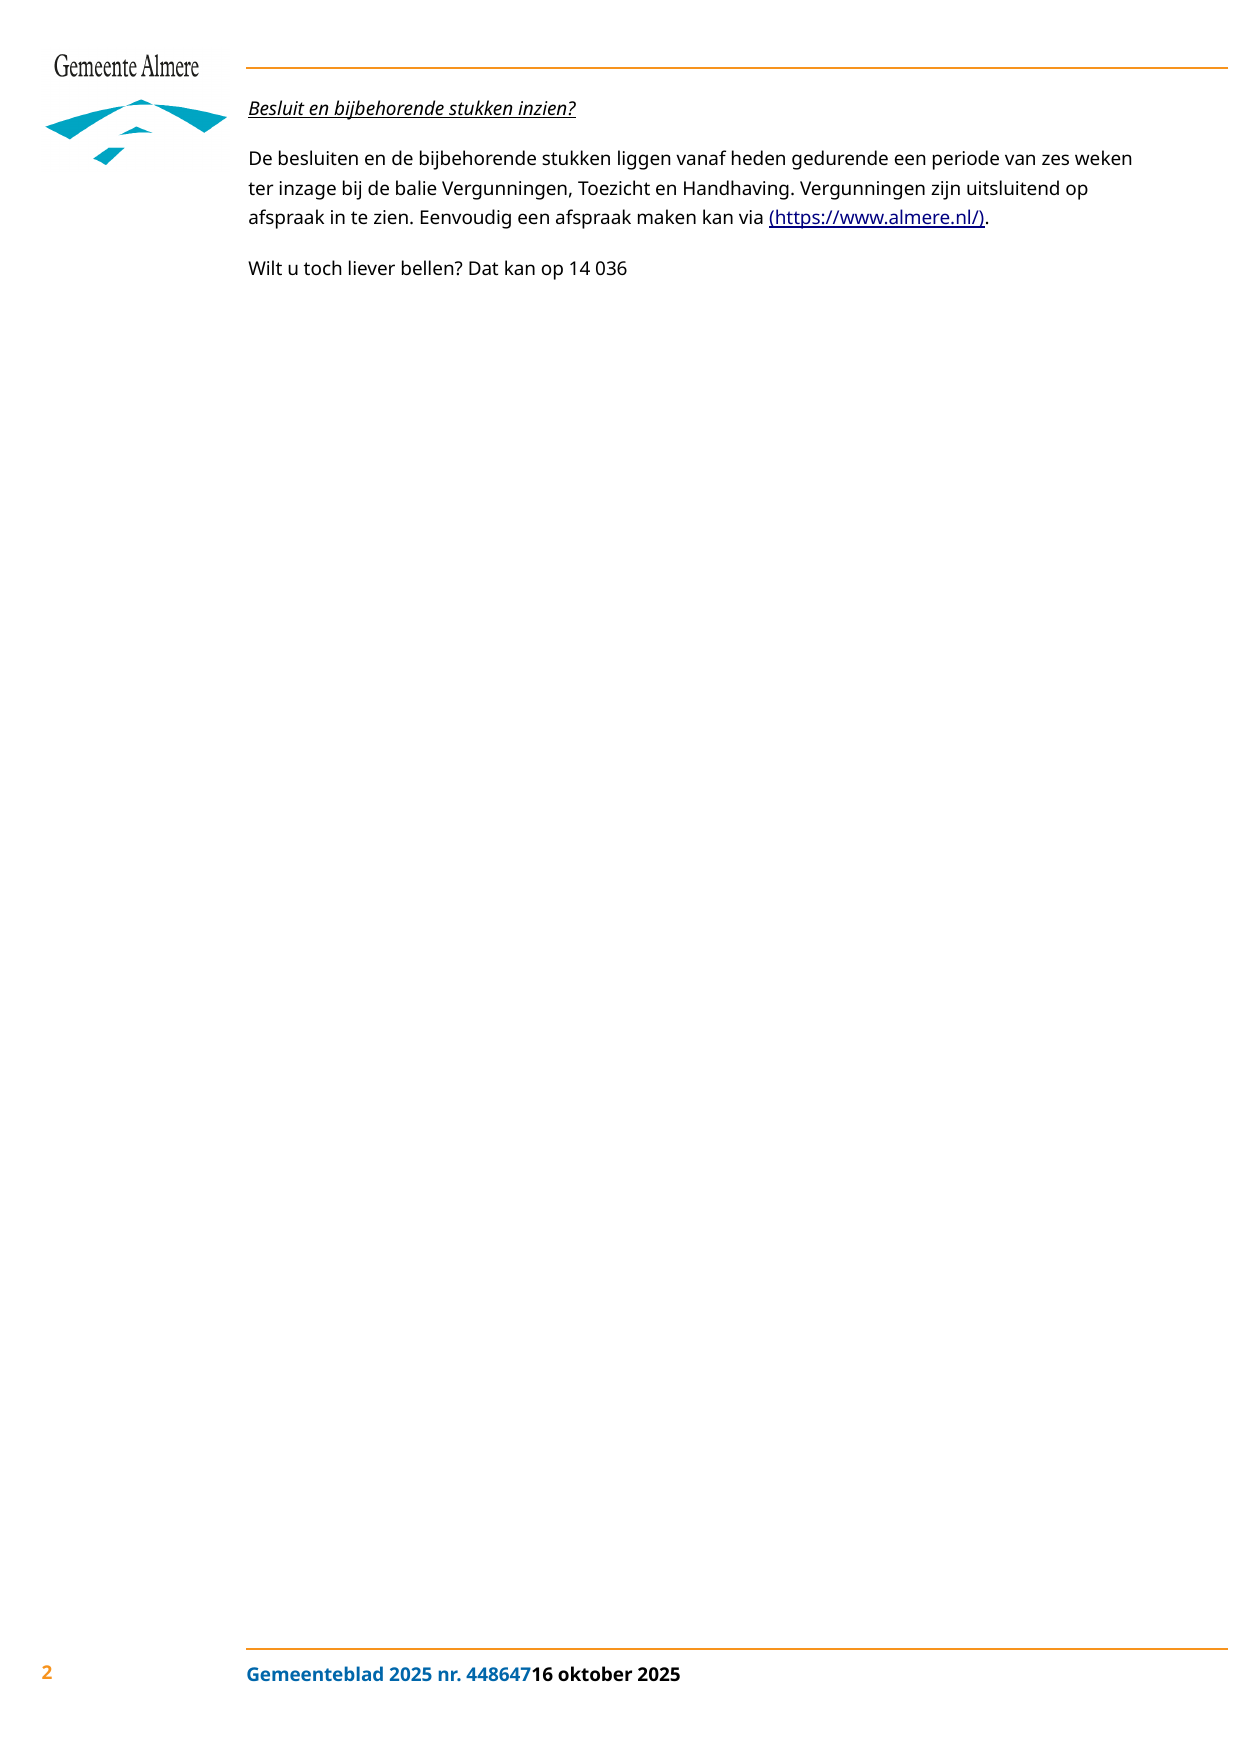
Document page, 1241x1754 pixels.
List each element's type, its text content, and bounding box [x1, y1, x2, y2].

picture [41, 47, 231, 172]
text Besluit en bijbehorende stukken inzien? [248, 95, 1152, 121]
text Wilt u toch liever bellen? Dat kan op 14 036 [248, 255, 1152, 281]
text De besluiten en de bijbehorende stukken liggen vanaf heden gedurende een periode van zes weken ter inzage bij de balie Vergunningen, Toezicht en Handhaving. Vergunningen zijn uitsluitend op afspraak in te zien. Eenvoudig een afspraak maken kan via (https://www.almere.nl/). [248, 145, 1152, 230]
